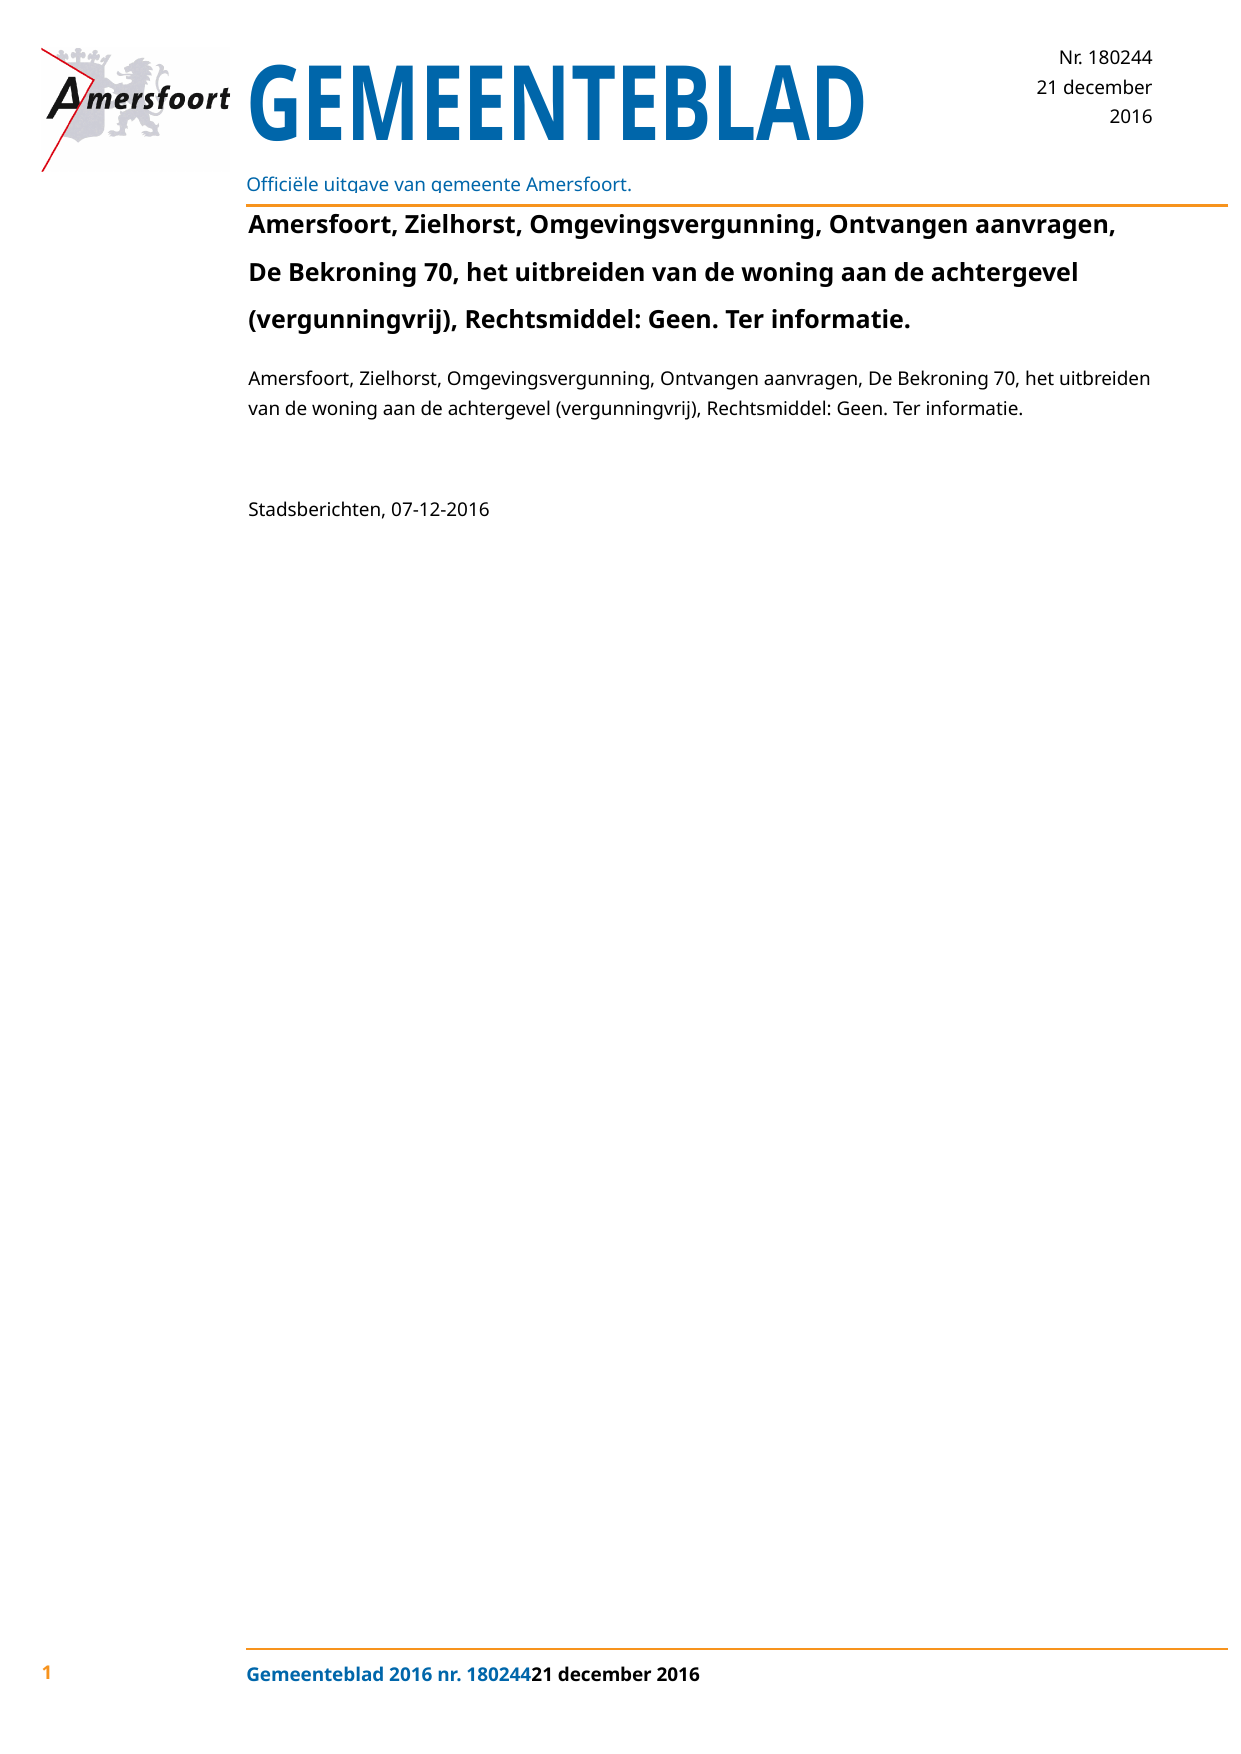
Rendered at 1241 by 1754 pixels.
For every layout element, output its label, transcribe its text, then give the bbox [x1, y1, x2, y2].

picture [41, 47, 231, 172]
text Amersfoort, Zielhorst, Omgevingsvergunning, Ontvangen aanvragen, De Bekroning 70, het uitbreiden van de woning aan de achtergevel (vergunningvrij), Rechtsmiddel: Geen. Ter informatie. [248, 366, 1152, 421]
text Stadsberichten, 07-12-2016 [248, 496, 1152, 522]
text Amersfoort, Zielhorst, Omgevingsvergunning, Ontvangen aanvragen, De Bekroning 70, het uitbreiden van de woning aan de achtergevel (vergunningvrij), Rechtsmiddel: Geen. Ter informatie. [248, 207, 1152, 336]
